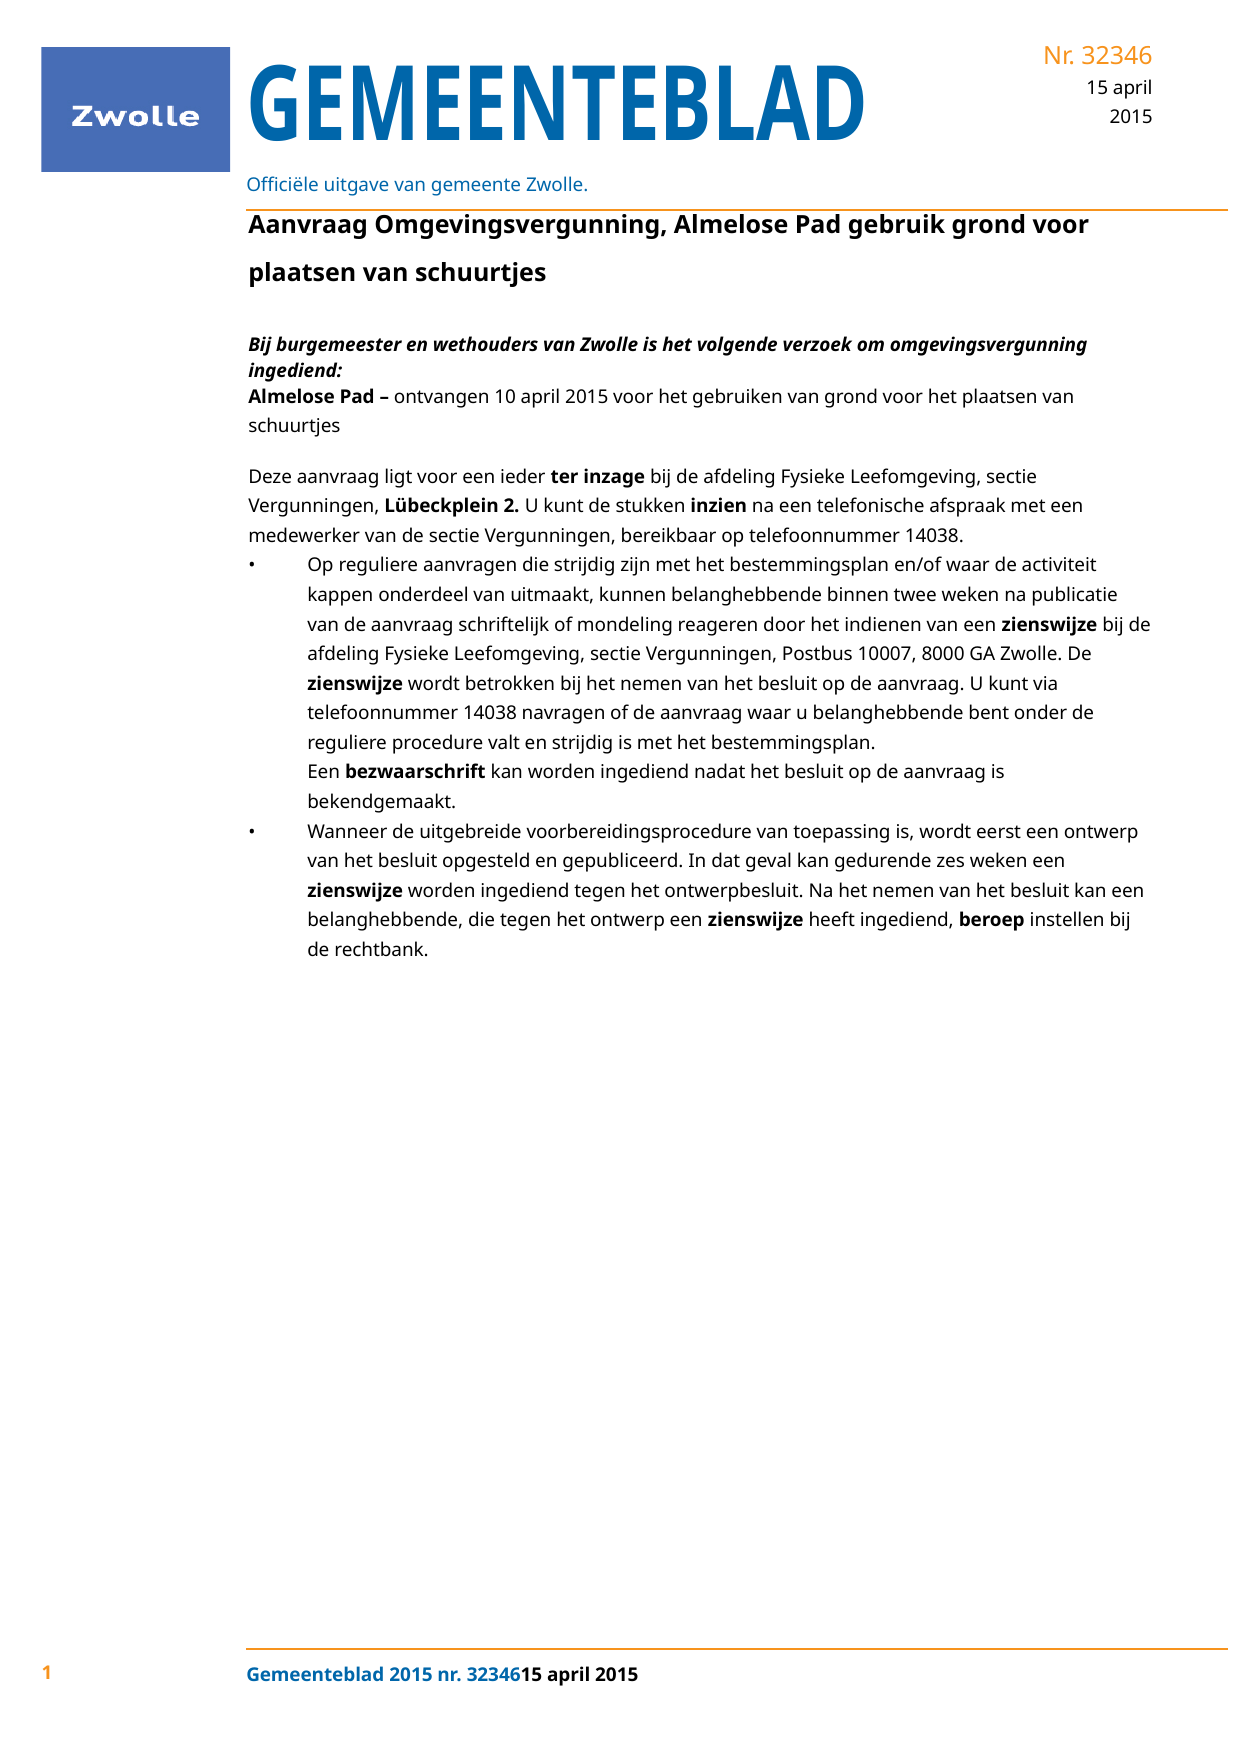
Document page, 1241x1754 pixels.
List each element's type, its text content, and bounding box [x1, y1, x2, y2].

text Almelose Pad – ontvangen 10 april 2015 voor het gebruiken van grond voor het plaatsen van schuurtjes [248, 383, 1152, 438]
text Aanvraag Omgevingsvergunning, Almelose Pad gebruik grond voor plaatsen van schuurtjes [248, 211, 1152, 288]
list Wanneer de uitgebreide voorbereidingsprocedure van toepassing is, wordt eerst een ontwerp van het besluit opgesteld en gepubliceerd. In dat geval kan gedurende zes weken een zienswijze worden ingediend tegen het ontwerpbesluit. Na het nemen van het besluit kan een belanghebbende, die tegen het ontwerp een zienswijze heeft ingediend, beroep instellen bij de rechtbank. [248, 818, 1152, 962]
list Op reguliere aanvragen die strijdig zijn met het bestemmingsplan en/of waar de activiteit kappen onderdeel van uitmaakt, kunnen belanghebbende binnen twee weken na publicatie van de aanvraag schriftelijk of mondeling reageren door het indienen van een zienswijze bij de afdeling Fysieke Leefomgeving, sectie Vergunningen, Postbus 10007, 8000 GA Zwolle. De zienswijze wordt betrokken bij het nemen van het besluit op de aanvraag. U kunt via telefoonnummer 14038 navragen of de aanvraag waar u belanghebbende bent onder de reguliere procedure valt en strijdig is met het bestemmingsplan. [248, 552, 1152, 755]
list Een bezwaarschrift kan worden ingediend nadat het besluit op de aanvraag is bekendgemaakt. [248, 759, 1152, 814]
picture [41, 47, 231, 172]
text Deze aanvraag ligt voor een ieder ter inzage bij de afdeling Fysieke Leefomgeving, sectie Vergunningen, Lübeckplein 2. U kunt de stukken inzien na een telefonische afspraak met een medewerker van de sectie Vergunningen, bereikbaar op telefoonnummer 14038. [248, 463, 1152, 548]
text Bij burgemeester en wethouders van Zwolle is het volgende verzoek om omgevingsvergunning ingediend: [248, 331, 1152, 383]
